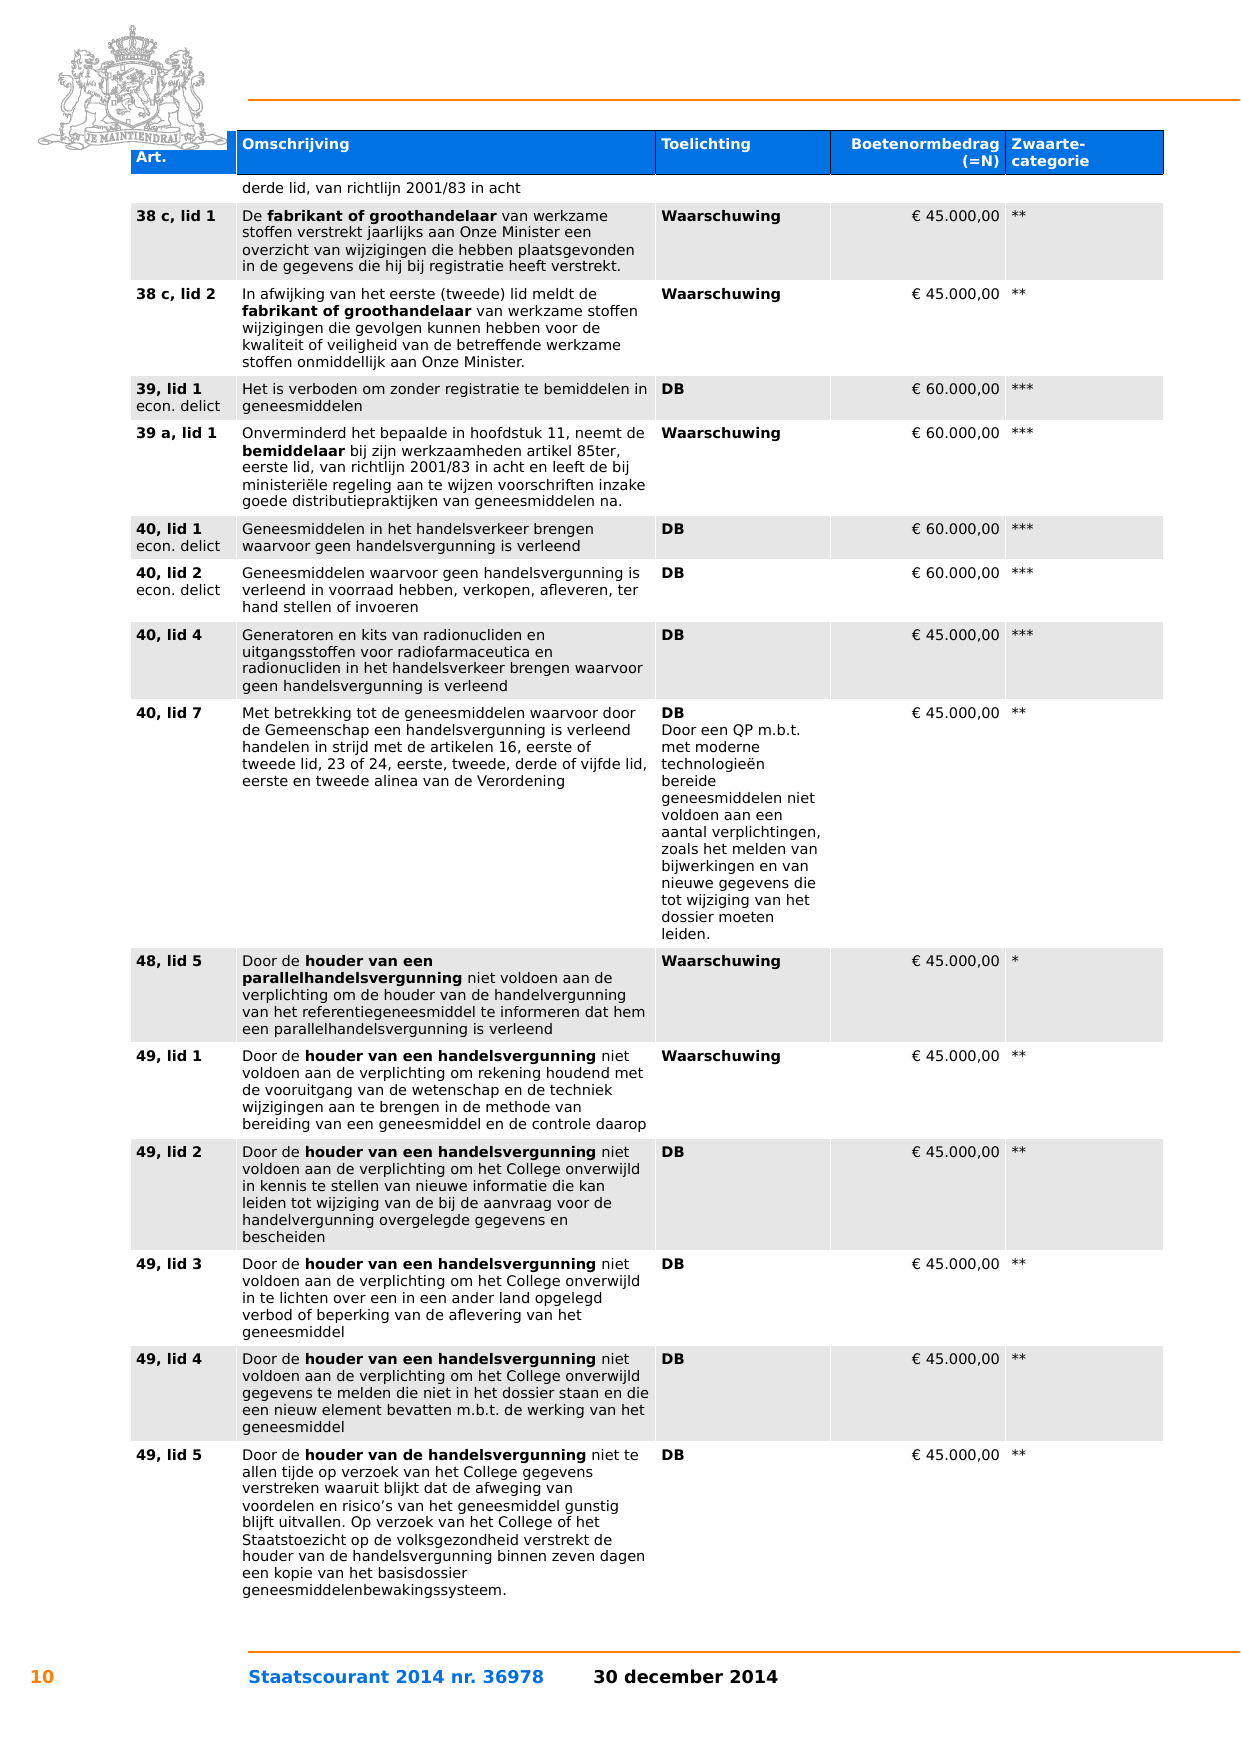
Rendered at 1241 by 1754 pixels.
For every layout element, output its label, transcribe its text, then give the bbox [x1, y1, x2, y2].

table_cell 40, lid 2 econ. delict [131, 560, 236, 621]
table_cell € 60.000,00 [831, 516, 1005, 559]
table_cell 38 c, lid 1 [131, 203, 236, 280]
table_cell € 60.000,00 [831, 560, 1005, 621]
table_cell Waarschuwing [656, 1044, 830, 1138]
table_cell ** [1006, 1044, 1163, 1138]
table_cell 40, lid 1 econ. delict [131, 516, 236, 559]
table_cell *** [1006, 376, 1163, 420]
table_cell 39 a, lid 1 [131, 421, 236, 515]
table_cell ** [1006, 1442, 1163, 1604]
table_cell € 45.000,00 [831, 1442, 1005, 1604]
table_cell DB [656, 376, 830, 420]
table_cell *** [1006, 421, 1163, 515]
table_cell 49, lid 5 [131, 1442, 236, 1604]
table_cell *** [1006, 560, 1163, 621]
table_cell Geneesmiddelen in het handelsverkeer brengen waarvoor geen handelsvergunning is verleend [237, 516, 655, 559]
table_cell ** [1006, 1346, 1163, 1441]
table_cell 38 c, lid 2 [131, 281, 236, 375]
table_cell *** [1006, 622, 1163, 699]
table_cell Het is verboden om zonder registratie te bemiddelen in geneesmiddelen [237, 376, 655, 420]
table_cell € 45.000,00 [831, 1251, 1005, 1345]
table_cell 40, lid 7 [131, 700, 236, 947]
table_cell Met betrekking tot de geneesmiddelen waarvoor door de Gemeenschap een handelsvergunning is verleend handelen in strijd met de artikelen 16, eerste of tweede lid, 23 of 24, eerste, tweede, derde of vijfde lid, eerste en tweede alinea van de Verordening [237, 700, 655, 947]
table_header Art. [131, 131, 236, 174]
table_cell DB [656, 622, 830, 699]
table_cell DB [656, 516, 830, 559]
table_cell *** [1006, 516, 1163, 559]
table_cell Waarschuwing [656, 948, 830, 1042]
table_cell € 60.000,00 [831, 421, 1005, 515]
table_cell € 60.000,00 [831, 376, 1005, 420]
table_cell De fabrikant of groothandelaar van werkzame stoffen verstrekt jaarlijks aan Onze Minister een overzicht van wijzigingen die hebben plaatsgevonden in de gegevens die hij bij registratie heeft verstrekt. [237, 203, 655, 280]
table_cell Door de houder van een handelsvergunning niet voldoen aan de verplichting om rekening houdend met de vooruitgang van de wetenschap en de techniek wijzigingen aan te brengen in de methode van bereiding van een geneesmiddel en de controle daarop [237, 1044, 655, 1138]
table_cell € 45.000,00 [831, 203, 1005, 280]
table_cell 49, lid 2 [131, 1139, 236, 1250]
table_cell € 45.000,00 [831, 1139, 1005, 1250]
table_cell ** [1006, 1139, 1163, 1250]
table_cell Generatoren en kits van radionucliden en uitgangsstoffen voor radiofarmaceutica en radionucliden in het handelsverkeer brengen waarvoor geen handelsvergunning is verleend [237, 622, 655, 699]
picture [38, 25, 227, 150]
table_cell ** [1006, 203, 1163, 280]
table_cell ** [1006, 281, 1163, 375]
table_header Toelichting [656, 131, 830, 174]
table_cell DB [656, 1139, 830, 1250]
table_cell DB [656, 1251, 830, 1345]
table_cell Waarschuwing [656, 421, 830, 515]
table_cell DB [656, 560, 830, 621]
table_cell 39, lid 1 econ. delict [131, 376, 236, 420]
table_cell Door de houder van de handelsvergunning niet te allen tijde op verzoek van het College gegevens verstreken waaruit blijkt dat de afweging van voordelen en risico’s van het geneesmiddel gunstig blijft uitvallen. Op verzoek van het College of het Staatstoezicht op de volksgezondheid verstrekt de houder van de handelsvergunning binnen zeven dagen een kopie van het basisdossier geneesmiddelenbewakingssysteem. [237, 1442, 655, 1604]
table_header Omschrijving [237, 131, 655, 174]
table_cell 49, lid 4 [131, 1346, 236, 1441]
table_cell Door de houder van een parallelhandelsvergunning niet voldoen aan de verplichting om de houder van de handelvergunning van het referentiegeneesmiddel te informeren dat hem een parallelhandelsvergunning is verleend [237, 948, 655, 1042]
table_cell € 45.000,00 [831, 1346, 1005, 1441]
table_cell Door de houder van een handelsvergunning niet voldoen aan de verplichting om het College onverwijld in kennis te stellen van nieuwe informatie die kan leiden tot wijziging van de bij de aanvraag voor de handelvergunning overgelegde gegevens en bescheiden [237, 1139, 655, 1250]
table_cell € 45.000,00 [831, 1044, 1005, 1138]
table_cell ** [1006, 1251, 1163, 1345]
table_header Boetenormbedrag (=N) [831, 131, 1005, 174]
table_cell [131, 175, 236, 202]
table_cell Door de houder van een handelsvergunning niet voldoen aan de verplichting om het College onverwijld in te lichten over een in een ander land opgelegd verbod of beperking van de aflevering van het geneesmiddel [237, 1251, 655, 1345]
table_cell 49, lid 3 [131, 1251, 236, 1345]
table_cell [831, 175, 1005, 202]
table_cell ** [1006, 700, 1163, 947]
table_cell Waarschuwing [656, 203, 830, 280]
table_cell Onverminderd het bepaalde in hoofdstuk 11, neemt de bemiddelaar bij zijn werkzaamheden artikel 85ter, eerste lid, van richtlijn 2001/83 in acht en leeft de bij ministeriële regeling aan te wijzen voorschriften inzake goede distributiepraktijken van geneesmiddelen na. [237, 421, 655, 515]
table_cell € 45.000,00 [831, 700, 1005, 947]
table_cell derde lid, van richtlijn 2001/83 in acht [237, 175, 655, 202]
table_cell 49, lid 1 [131, 1044, 236, 1138]
table_cell DB [656, 1346, 830, 1441]
table_cell 48, lid 5 [131, 948, 236, 1042]
table_cell € 45.000,00 [831, 948, 1005, 1042]
table_cell 40, lid 4 [131, 622, 236, 699]
table_cell [656, 175, 830, 202]
table_cell € 45.000,00 [831, 281, 1005, 375]
table_cell In afwijking van het eerste (tweede) lid meldt de fabrikant of groothandelaar van werkzame stoffen wijzigingen die gevolgen kunnen hebben voor de kwaliteit of veiligheid van de betreffende werkzame stoffen onmiddellijk aan Onze Minister. [237, 281, 655, 375]
table_cell Door de houder van een handelsvergunning niet voldoen aan de verplichting om het College onverwijld gegevens te melden die niet in het dossier staan en die een nieuw element bevatten m.b.t. de werking van het geneesmiddel [237, 1346, 655, 1441]
table_cell [1006, 175, 1163, 202]
table_cell * [1006, 948, 1163, 1042]
table_cell Geneesmiddelen waarvoor geen handelsvergunning is verleend in voorraad hebben, verkopen, afleveren, ter hand stellen of invoeren [237, 560, 655, 621]
table_cell DB [656, 1442, 830, 1604]
table_cell DB Door een QP m.b.t. met moderne technologieën bereide geneesmiddelen niet voldoen aan een aantal verplichtingen, zoals het melden van bijwerkingen en van nieuwe gegevens die tot wijziging van het dossier moeten leiden. [656, 700, 830, 947]
table_header Zwaarte-categorie [1006, 131, 1163, 174]
table_cell € 45.000,00 [831, 622, 1005, 699]
table_cell Waarschuwing [656, 281, 830, 375]
